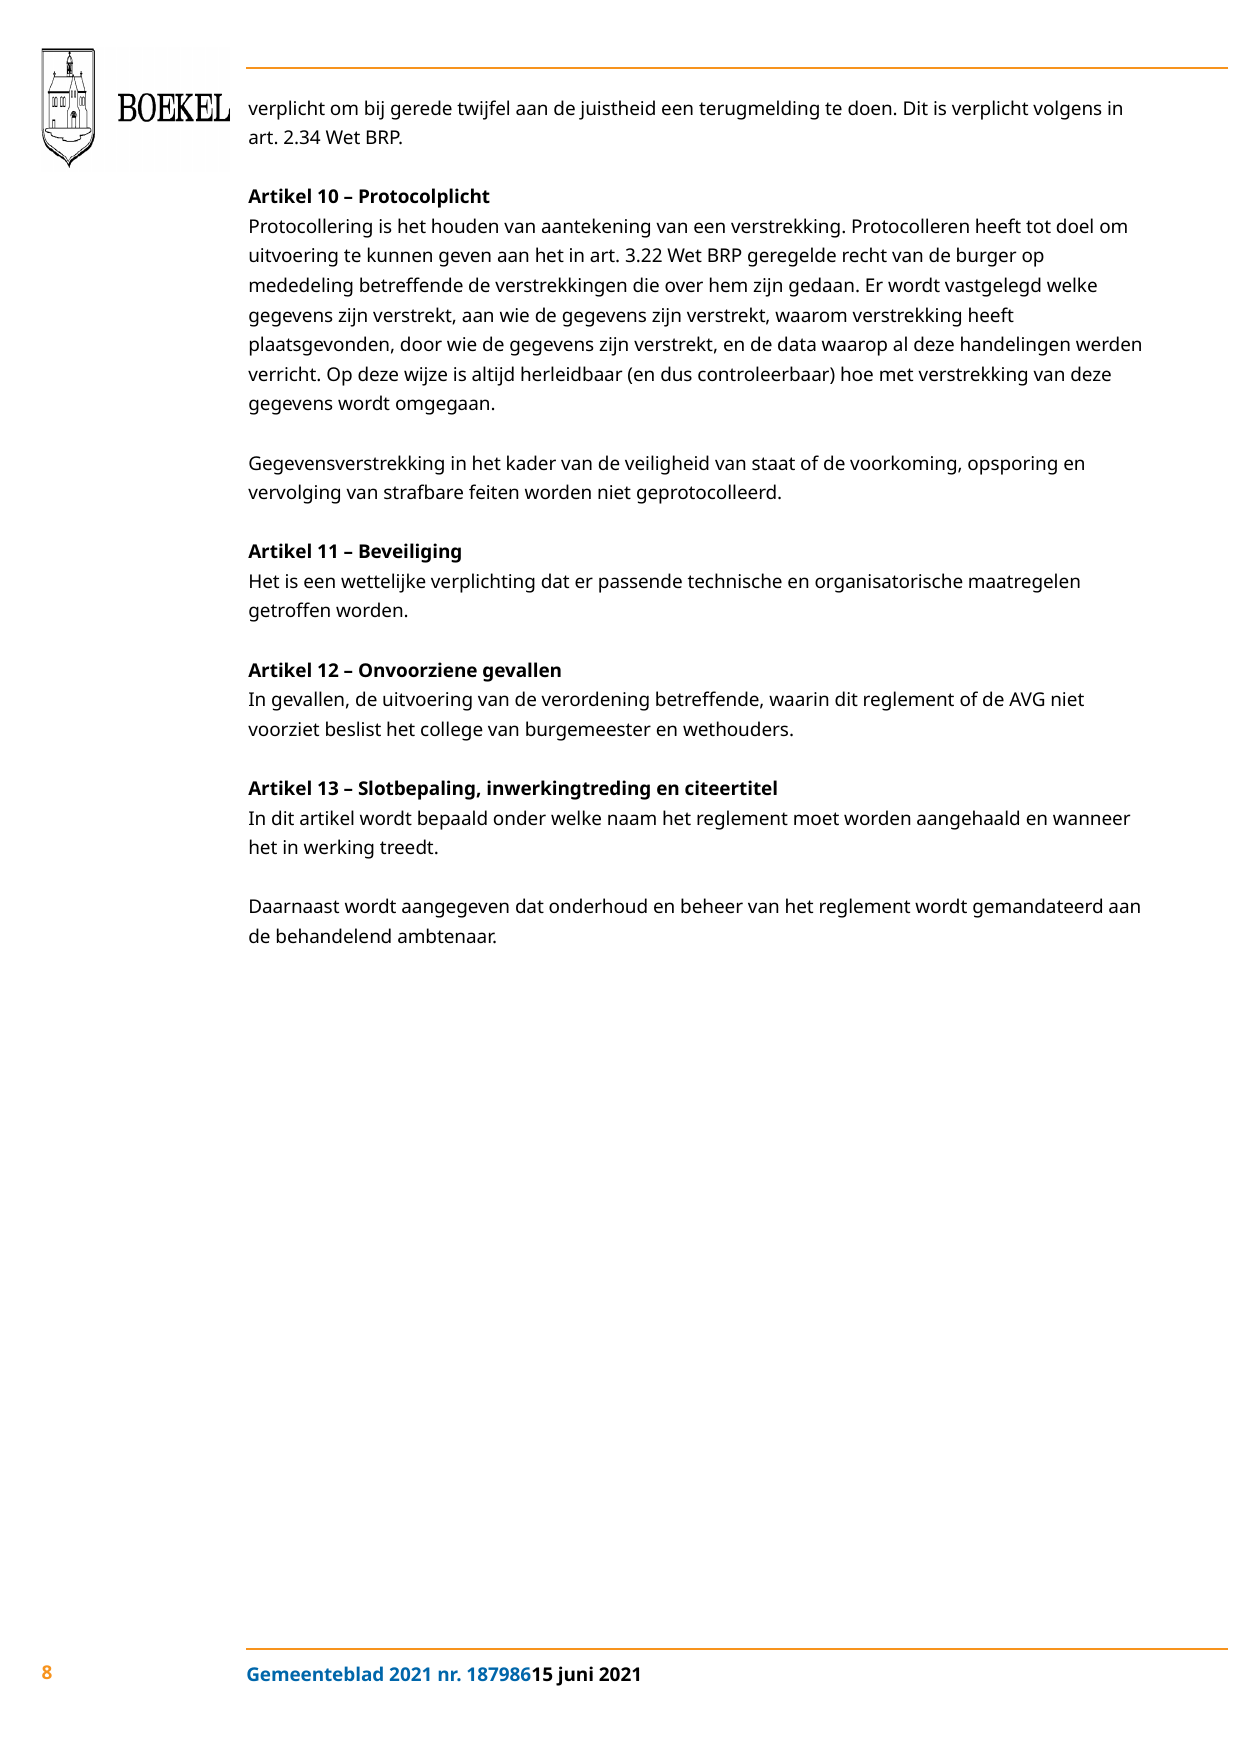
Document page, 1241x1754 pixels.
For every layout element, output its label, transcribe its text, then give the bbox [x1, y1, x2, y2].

text Daarnaast wordt aangegeven dat onderhoud en beheer van het reglement wordt gemandateerd aan de behandelend ambtenaar. [248, 893, 1152, 949]
text Het is een wettelijke verplichting dat er passende technische en organisatorische maatregelen getroffen worden. [248, 568, 1152, 623]
text Gegevensverstrekking in het kader van de veiligheid van staat of de voorkoming, opsporing en vervolging van strafbare feiten worden niet geprotocolleerd. [248, 450, 1152, 505]
text In gevallen, de uitvoering van de verordening betreffende, waarin dit reglement of de AVG niet voorziet beslist het college van burgemeester en wethouders. [248, 686, 1152, 742]
text Protocollering is het houden van aantekening van een verstrekking. Protocolleren heeft tot doel om uitvoering te kunnen geven aan het in art. 3.22 Wet BRP geregelde recht van de burger op mededeling betreffende de verstrekkingen die over hem zijn gedaan. Er wordt vastgelegd welke gegevens zijn verstrekt, aan wie de gegevens zijn verstrekt, waarom verstrekking heeft plaatsgevonden, door wie de gegevens zijn verstrekt, en de data waarop al deze handelingen werden verricht. Op deze wijze is altijd herleidbaar (en dus controleerbaar) hoe met verstrekking van deze gegevens wordt omgegaan. [248, 213, 1152, 416]
picture [41, 47, 231, 172]
text In dit artikel wordt bepaald onder welke naam het reglement moet worden aangehaald en wanneer het in werking treedt. [248, 805, 1152, 860]
text Artikel 13 – Slotbepaling, inwerkingtreding en citeertitel [248, 775, 1152, 801]
text Artikel 12 – Onvoorziene gevallen [248, 657, 1152, 683]
text verplicht om bij gerede twijfel aan de juistheid een terugmelding te doen. Dit is verplicht volgens in art. 2.34 Wet BRP. [248, 95, 1152, 150]
text Artikel 11 – Beveiliging [248, 538, 1152, 564]
text Artikel 10 – Protocolplicht [248, 183, 1152, 209]
